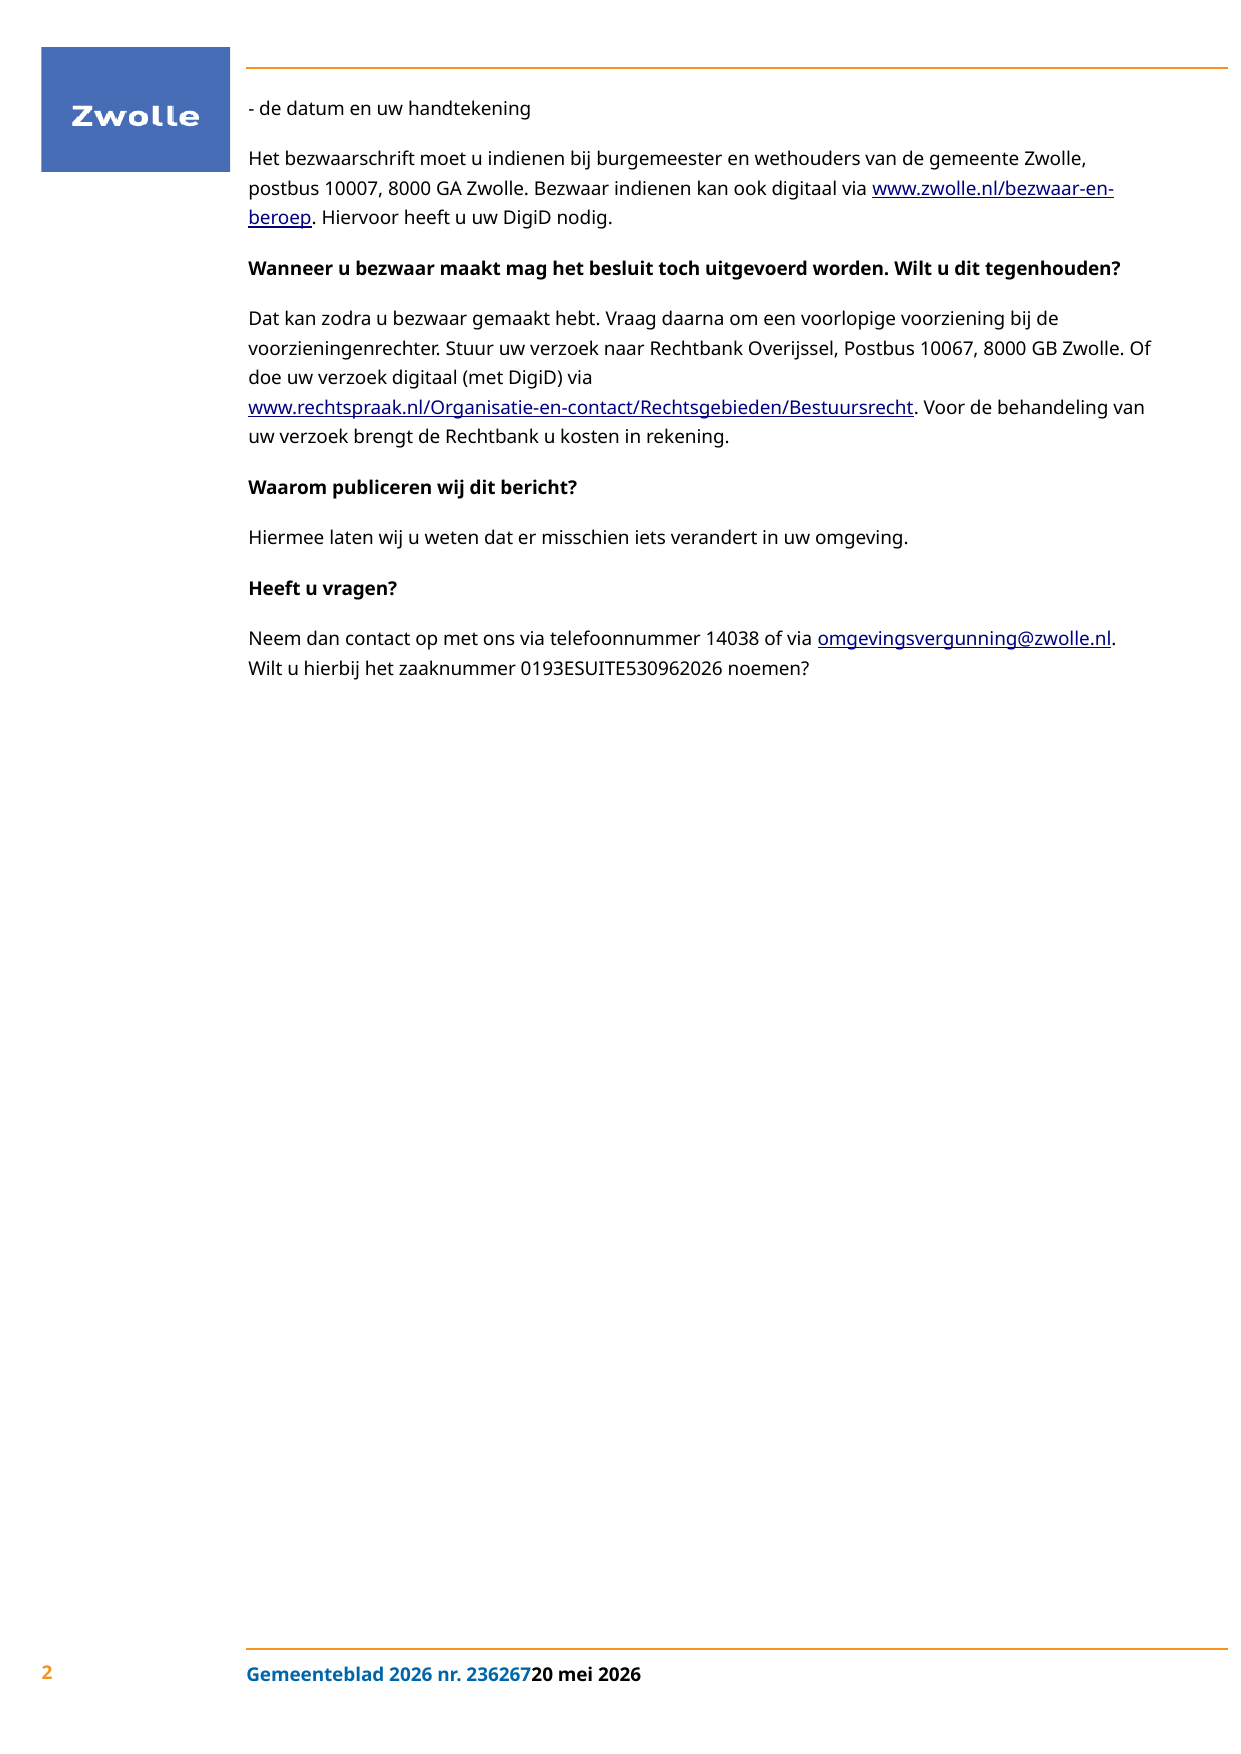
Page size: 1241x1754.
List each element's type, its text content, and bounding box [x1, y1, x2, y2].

text Wanneer u bezwaar maakt mag het besluit toch uitgevoerd worden. Wilt u dit tegenhouden? [248, 255, 1152, 281]
text Dat kan zodra u bezwaar gemaakt hebt. Vraag daarna om een voorlopige voorziening bij de voorzieningenrechter. Stuur uw verzoek naar Rechtbank Overijssel, Postbus 10067, 8000 GB Zwolle. Of doe uw verzoek digitaal (met DigiD) via www.rechtspraak.nl/Organisatie-en-contact/Rechtsgebieden/Bestuursrecht. Voor de behandeling van uw verzoek brengt de Rechtbank u kosten in rekening. [248, 305, 1152, 449]
text Waarom publiceren wij dit bericht? [248, 474, 1152, 500]
text - de datum en uw handtekening [248, 95, 1152, 121]
text Het bezwaarschrift moet u indienen bij burgemeester en wethouders van de gemeente Zwolle, postbus 10007, 8000 GA Zwolle. Bezwaar indienen kan ook digitaal via www.zwolle.nl/bezwaar-en-beroep. Hiervoor heeft u uw DigiD nodig. [248, 145, 1152, 230]
picture [41, 47, 231, 172]
text Neem dan contact op met ons via telefoonnummer 14038 of via omgevingsvergunning@zwolle.nl. Wilt u hierbij het zaaknummer 0193ESUITE530962026 noemen? [248, 625, 1152, 681]
text Hiermee laten wij u weten dat er misschien iets verandert in uw omgeving. [248, 524, 1152, 550]
text Heeft u vragen? [248, 575, 1152, 601]
